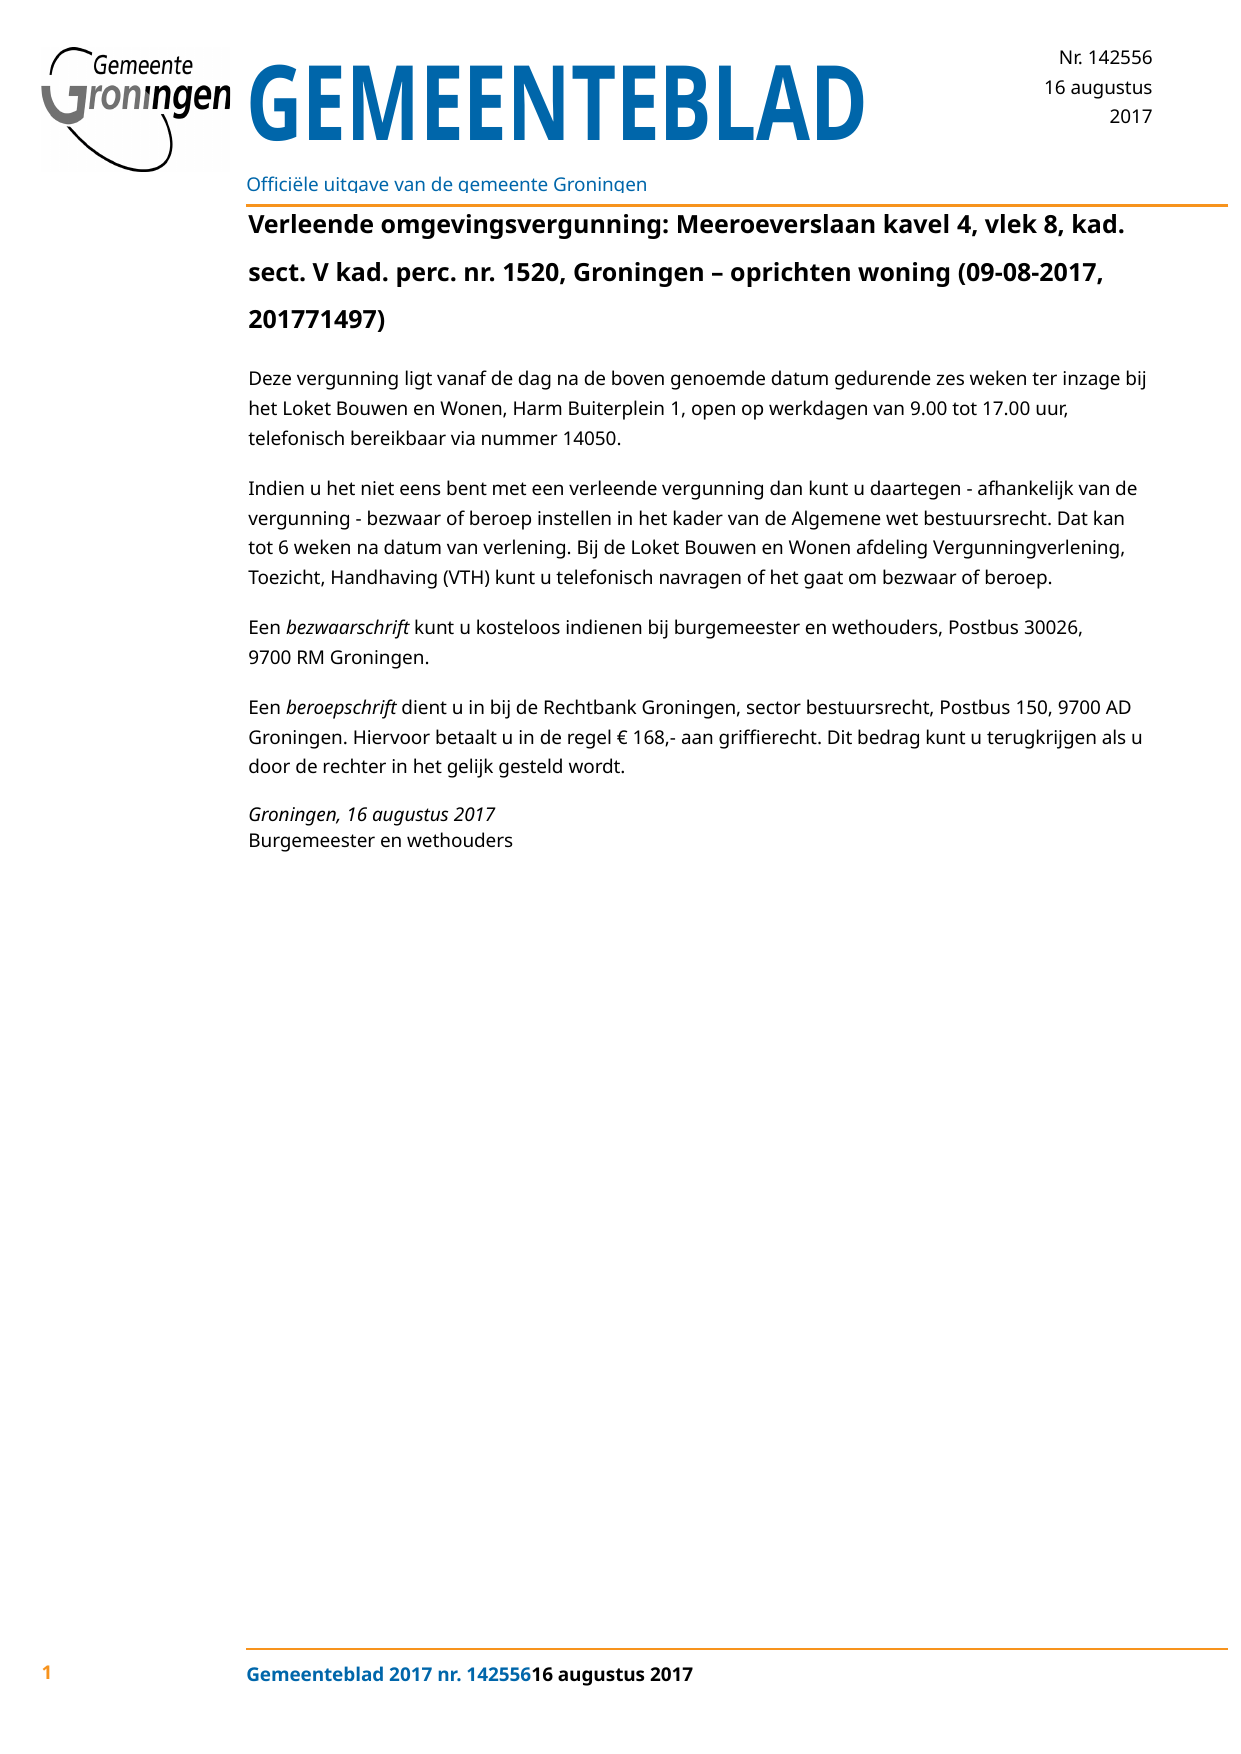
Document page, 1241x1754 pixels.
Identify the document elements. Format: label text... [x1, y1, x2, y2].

text Een beroepschrift dient u in bij de Rechtbank Groningen, sector bestuursrecht, Postbus 150, 9700 AD Groningen. Hiervoor betaalt u in de regel € 168,- aan griffierecht. Dit bedrag kunt u terugkrijgen als u door de rechter in het gelijk gesteld wordt. [248, 694, 1152, 779]
picture [41, 47, 231, 172]
text Indien u het niet eens bent met een verleende vergunning dan kunt u daartegen - afhankelijk van de vergunning - bezwaar of beroep instellen in het kader van de Algemene wet bestuursrecht. Dat kan tot 6 weken na datum van verlening. Bij de Loket Bouwen en Wonen afdeling Vergunningverlening, Toezicht, Handhaving (VTH) kunt u telefonisch navragen of het gaat om bezwaar of beroep. [248, 475, 1152, 589]
text Groningen, 16 augustus 2017 [248, 801, 1152, 827]
text Een bezwaarschrift kunt u kosteloos indienen bij burgemeester en wethouders, Postbus 30026, 9700 RM Groningen. [248, 614, 1152, 669]
text Deze vergunning ligt vanaf de dag na de boven genoemde datum gedurende zes weken ter inzage bij het Loket Bouwen en Wonen, Harm Buiterplein 1, open op werkdagen van 9.00 tot 17.00 uur, telefonisch bereikbaar via nummer 14050. [248, 366, 1152, 450]
text Burgemeester en wethouders [248, 827, 1152, 853]
text Verleende omgevingsvergunning: Meeroeverslaan kavel 4, vlek 8, kad. sect. V kad. perc. nr. 1520, Groningen – oprichten woning (09-08-2017, 201771497) [248, 207, 1152, 336]
